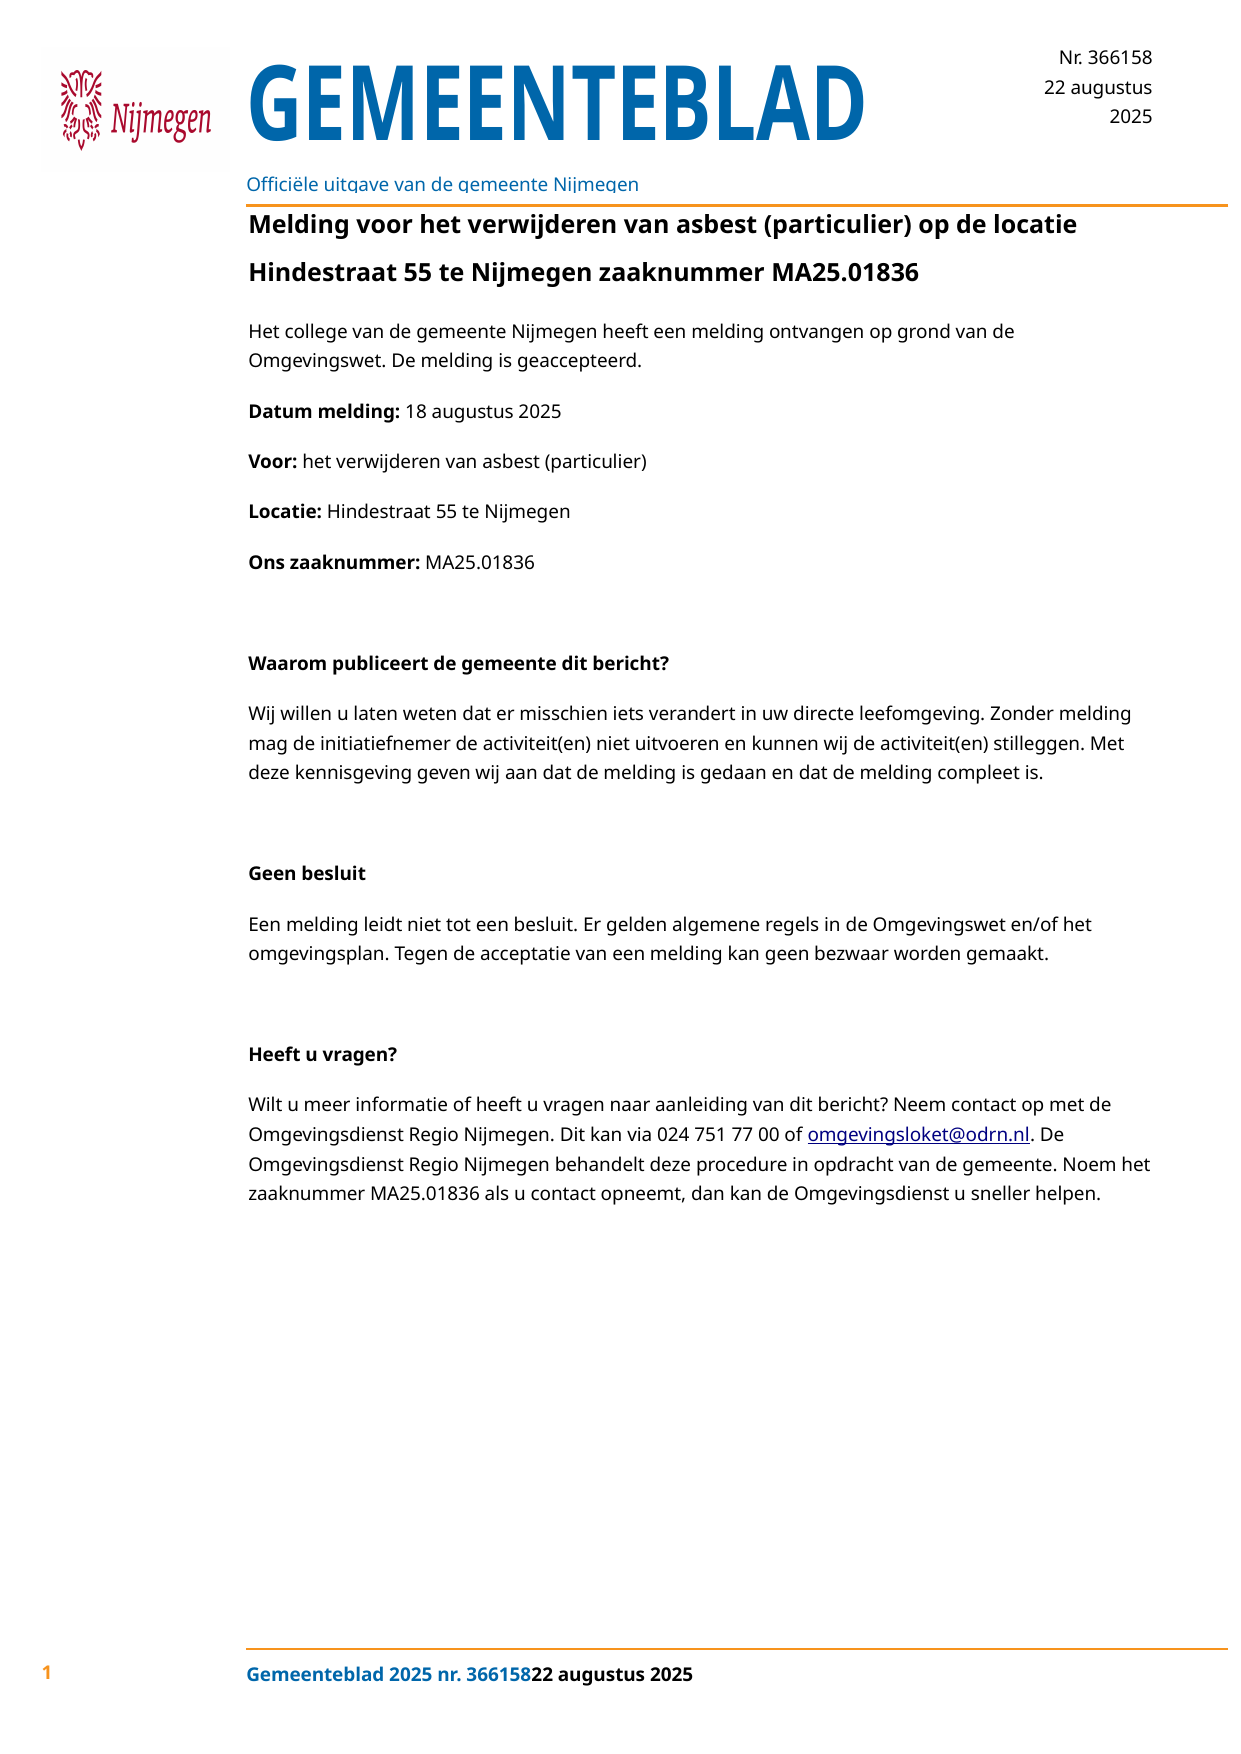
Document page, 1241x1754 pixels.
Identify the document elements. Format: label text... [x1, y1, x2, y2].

text Een melding leidt niet tot een besluit. Er gelden algemene regels in de Omgevingswet en/of het omgevingsplan. Tegen de acceptatie van een melding kan geen bezwaar worden gemaakt. [248, 911, 1152, 966]
text Locatie: Hindestraat 55 te Nijmegen [248, 499, 1152, 524]
text Het college van de gemeente Nijmegen heeft een melding ontvangen op grond van de Omgevingswet. De melding is geaccepteerd. [248, 318, 1152, 373]
text Waarom publiceert de gemeente dit bericht? [248, 650, 1152, 676]
text Datum melding: 18 augustus 2025 [248, 398, 1152, 424]
text Melding voor het verwijderen van asbest (particulier) op de locatie Hindestraat 55 te Nijmegen zaaknummer MA25.01836 [248, 207, 1152, 288]
text Wilt u meer informatie of heeft u vragen naar aanleiding van dit bericht? Neem contact op met de Omgevingsdienst Regio Nijmegen. Dit kan via 024 751 77 00 of omgevingsloket@odrn.nl. De Omgevingsdienst Regio Nijmegen behandelt deze procedure in opdracht van de gemeente. Noem het zaaknummer MA25.01836 als u contact opneemt, dan kan de Omgevingsdienst u sneller helpen. [248, 1092, 1152, 1206]
text Wij willen u laten weten dat er misschien iets verandert in uw directe leefomgeving. Zonder melding mag de initiatiefnemer de activiteit(en) niet uitvoeren en kunnen wij de activiteit(en) stilleggen. Met deze kennisgeving geven wij aan dat de melding is gedaan en dat de melding compleet is. [248, 700, 1152, 785]
text Voor: het verwijderen van asbest (particulier) [248, 448, 1152, 474]
picture [41, 47, 231, 172]
text Geen besluit [248, 860, 1152, 886]
text Ons zaaknummer: MA25.01836 [248, 549, 1152, 575]
text Heeft u vragen? [248, 1041, 1152, 1067]
